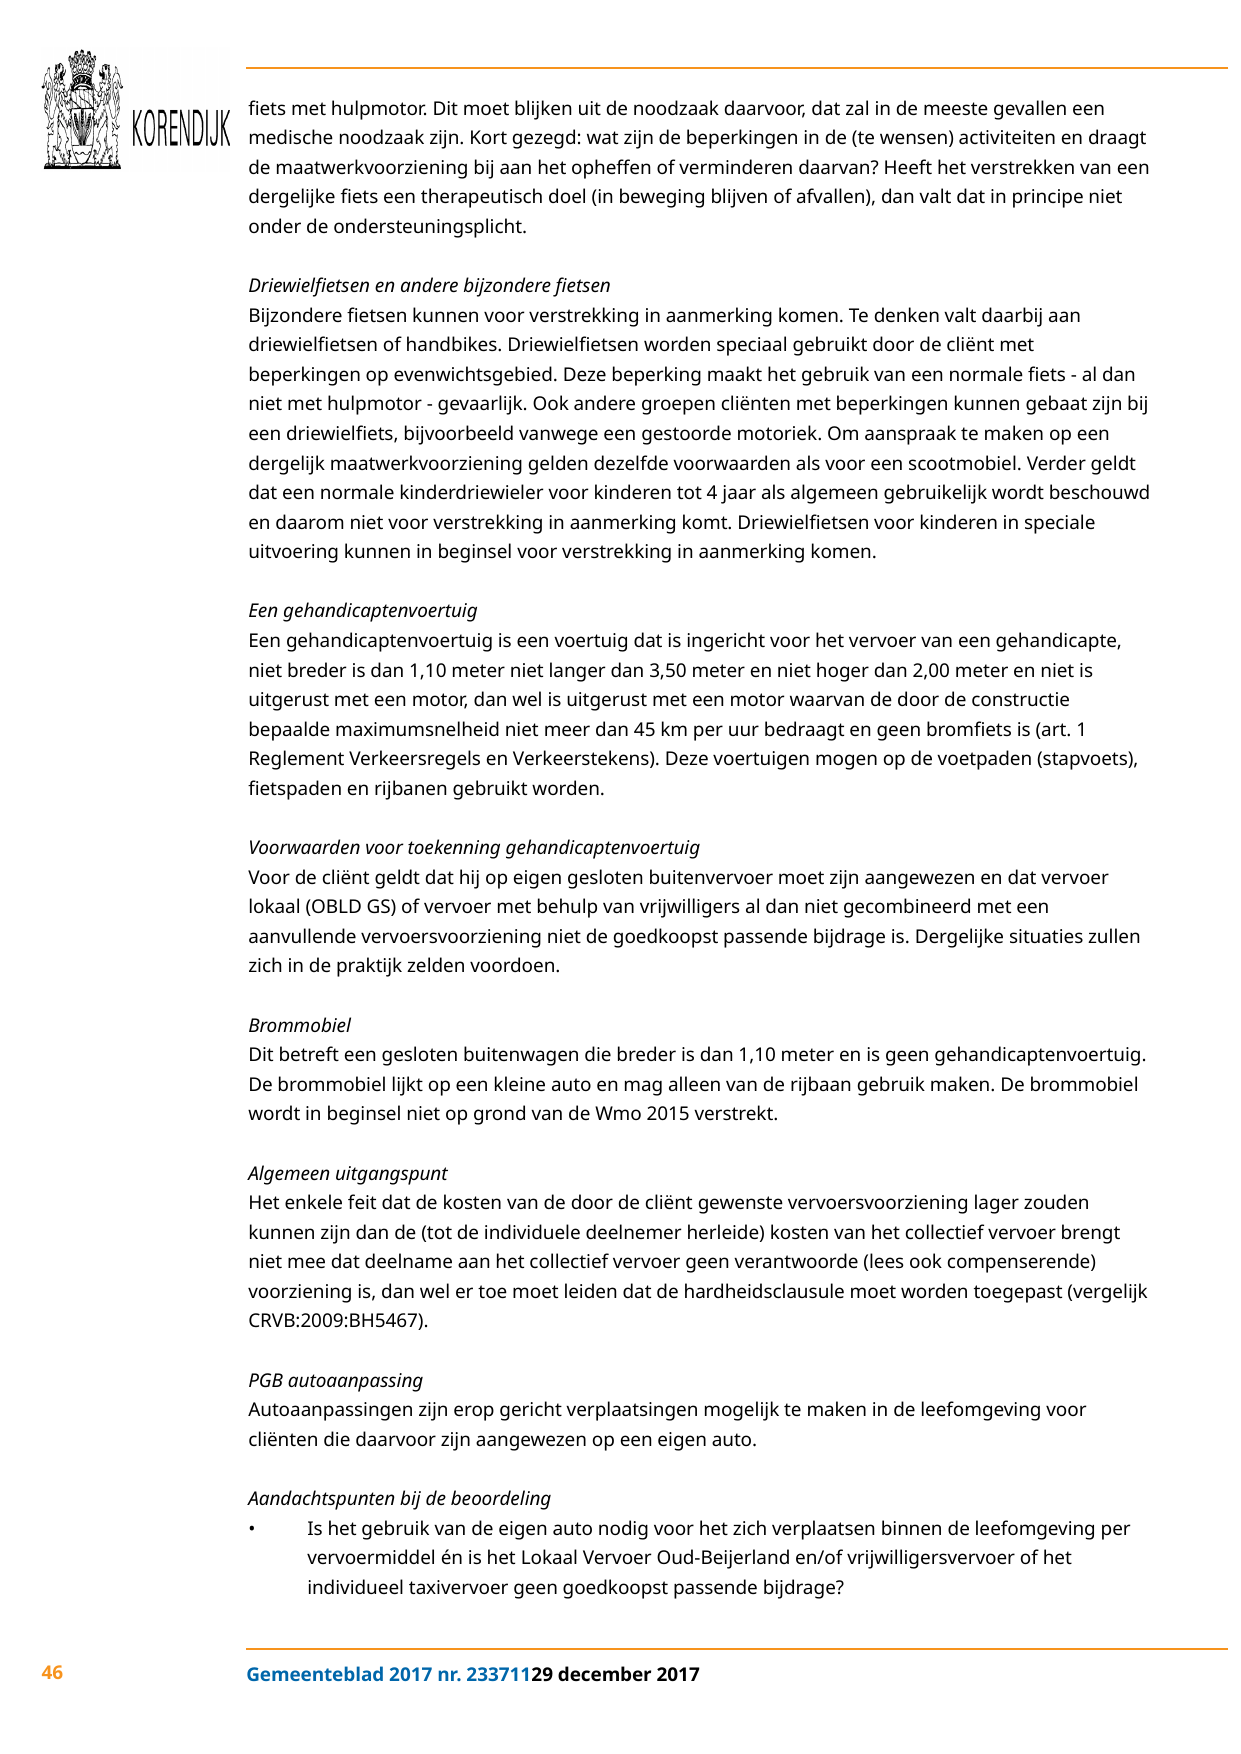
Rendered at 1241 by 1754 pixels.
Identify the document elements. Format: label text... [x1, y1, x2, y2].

text Dit betreft een gesloten buitenwagen die breder is dan 1,10 meter en is geen gehandicaptenvoertuig. De brommobiel lijkt op een kleine auto en mag alleen van de rijbaan gebruik maken. De brommobiel wordt in beginsel niet op grond van de Wmo 2015 verstrekt. [248, 1041, 1152, 1126]
text Het enkele feit dat de kosten van de door de cliënt gewenste vervoersvoorziening lager zouden kunnen zijn dan de (tot de individuele deelnemer herleide) kosten van het collectief vervoer brengt niet mee dat deelname aan het collectief vervoer geen verantwoorde (lees ook compenserende) voorziening is, dan wel er toe moet leiden dat de hardheidsclausule moet worden toegepast (vergelijk CRVB:2009:BH5467). [248, 1189, 1152, 1333]
text Een gehandicaptenvoertuig [248, 598, 1152, 623]
text Een gehandicaptenvoertuig is een voertuig dat is ingericht voor het vervoer van een gehandicapte, niet breder is dan 1,10 meter niet langer dan 3,50 meter en niet hoger dan 2,00 meter en niet is uitgerust met een motor, dan wel is uitgerust met een motor waarvan de door de constructie bepaalde maximumsnelheid niet meer dan 45 km per uur bedraagt en geen bromfiets is (art. 1 Reglement Verkeersregels en Verkeerstekens). Deze voertuigen mogen op de voetpaden (stapvoets), fietspaden en rijbanen gebruikt worden. [248, 627, 1152, 801]
text Brommobiel [248, 1012, 1152, 1038]
picture [41, 47, 231, 172]
text Aandachtspunten bij de beoordeling [248, 1485, 1152, 1511]
text Bijzondere fietsen kunnen voor verstrekking in aanmerking komen. Te denken valt daarbij aan driewielfietsen of handbikes. Driewielfietsen worden speciaal gebruikt door de cliënt met beperkingen op evenwichtsgebied. Deze beperking maakt het gebruik van een normale fiets - al dan niet met hulpmotor - gevaarlijk. Ook andere groepen cliënten met beperkingen kunnen gebaat zijn bij een driewielfiets, bijvoorbeeld vanwege een gestoorde motoriek. Om aanspraak te maken op een dergelijk maatwerkvoorziening gelden dezelfde voorwaarden als voor een scootmobiel. Verder geldt dat een normale kinderdriewieler voor kinderen tot 4 jaar als algemeen gebruikelijk wordt beschouwd en daarom niet voor verstrekking in aanmerking komt. Driewielfietsen voor kinderen in speciale uitvoering kunnen in beginsel voor verstrekking in aanmerking komen. [248, 302, 1152, 564]
text fiets met hulpmotor. Dit moet blijken uit de noodzaak daarvoor, dat zal in de meeste gevallen een medische noodzaak zijn. Kort gezegd: wat zijn de beperkingen in de (te wensen) activiteiten en draagt de maatwerkvoorziening bij aan het opheffen of verminderen daarvan? Heeft het verstrekken van een dergelijke fiets een therapeutisch doel (in beweging blijven of afvallen), dan valt dat in principe niet onder de ondersteuningsplicht. [248, 95, 1152, 239]
list Is het gebruik van de eigen auto nodig voor het zich verplaatsen binnen de leefomgeving per vervoermiddel én is het Lokaal Vervoer Oud-Beijerland en/of vrijwilligersvervoer of het individueel taxivervoer geen goedkoopst passende bijdrage? [248, 1515, 1152, 1600]
text PGB autoaanpassing [248, 1367, 1152, 1393]
text Driewielfietsen en andere bijzondere fietsen [248, 272, 1152, 298]
text Voor de cliënt geldt dat hij op eigen gesloten buitenvervoer moet zijn aangewezen en dat vervoer lokaal (OBLD GS) of vervoer met behulp van vrijwilligers al dan niet gecombineerd met een aanvullende vervoersvoorziening niet de goedkoopst passende bijdrage is. Dergelijke situaties zullen zich in de praktijk zelden voordoen. [248, 864, 1152, 978]
text Voorwaarden voor toekenning gehandicaptenvoertuig [248, 834, 1152, 860]
text Autoaanpassingen zijn erop gericht verplaatsingen mogelijk te maken in de leefomgeving voor cliënten die daarvoor zijn aangewezen op een eigen auto. [248, 1396, 1152, 1452]
text Algemeen uitgangspunt [248, 1160, 1152, 1186]
